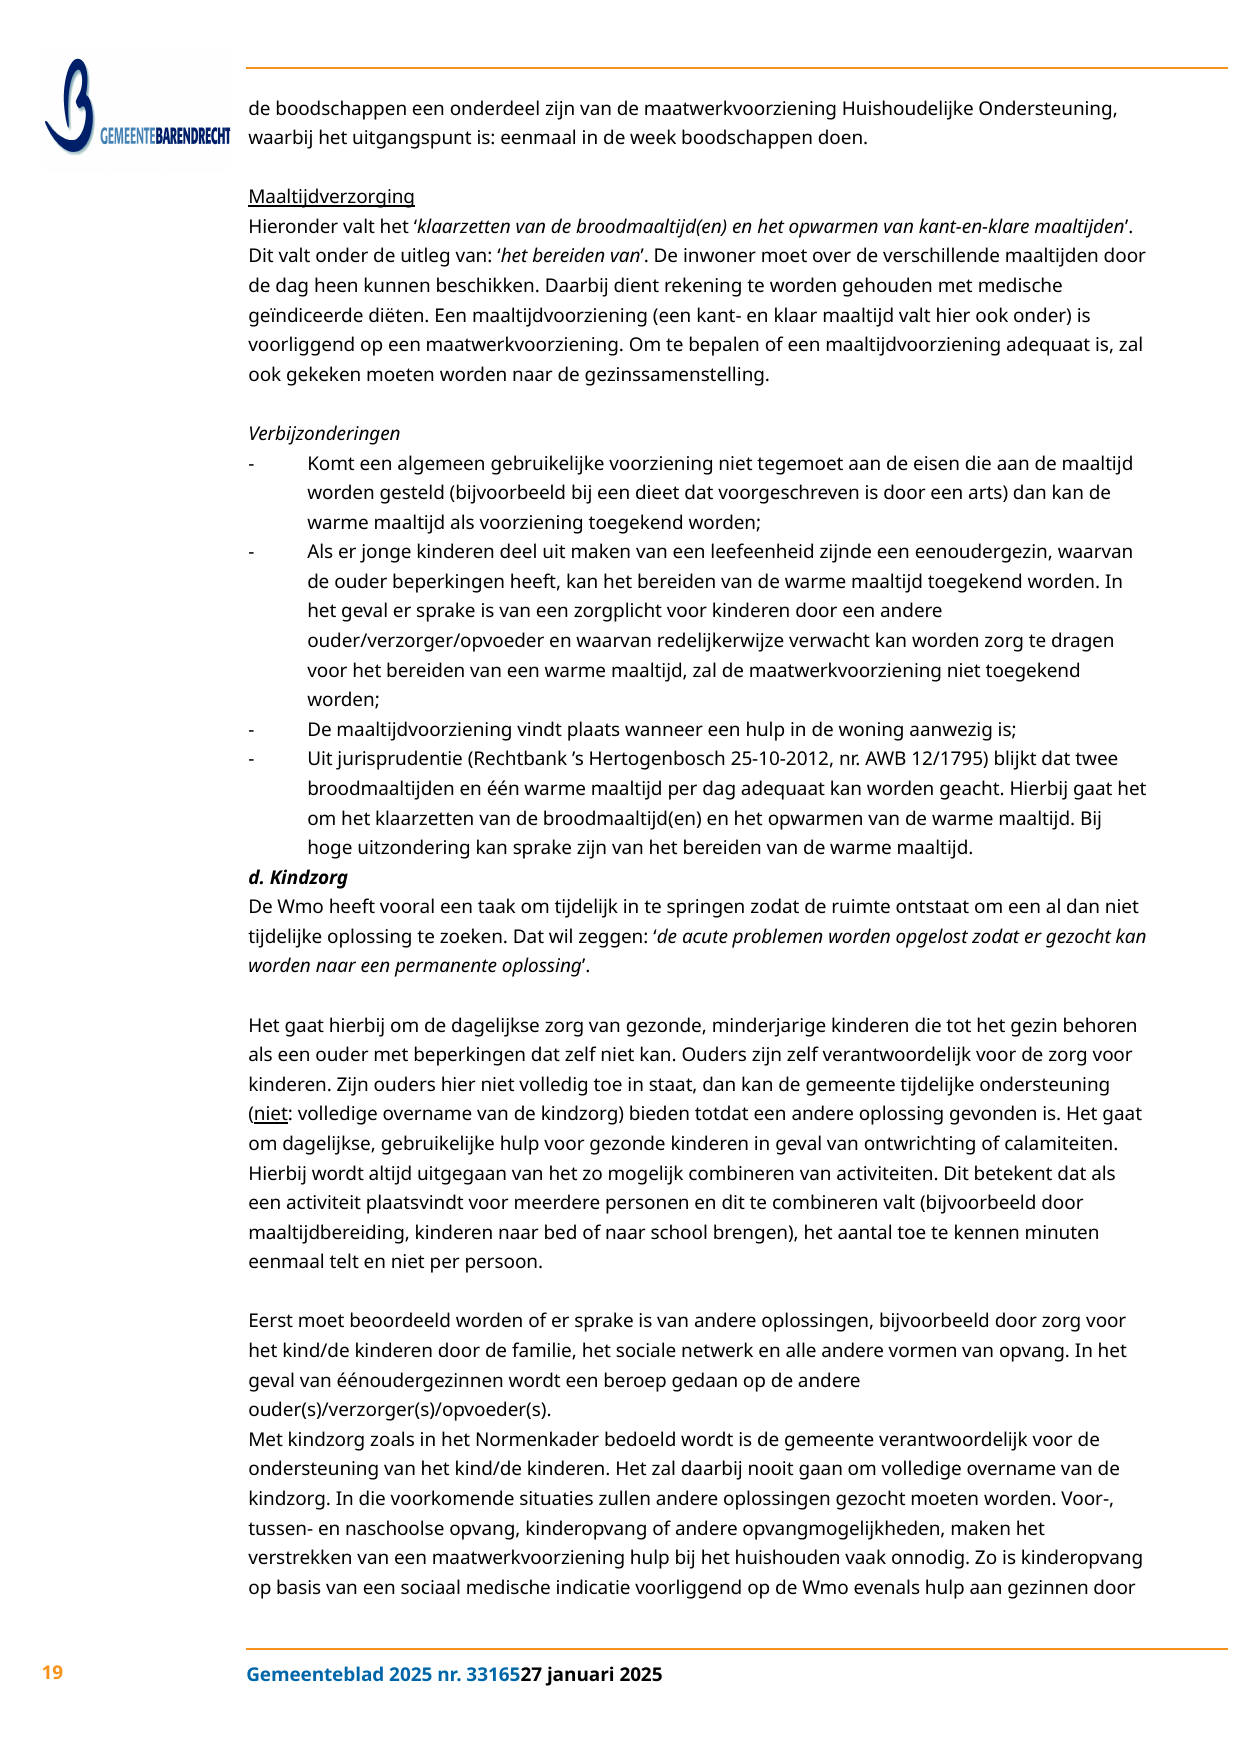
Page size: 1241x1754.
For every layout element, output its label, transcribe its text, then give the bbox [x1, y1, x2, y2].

text Het gaat hierbij om de dagelijkse zorg van gezonde, minderjarige kinderen die tot het gezin behoren als een ouder met beperkingen dat zelf niet kan. Ouders zijn zelf verantwoordelijk voor de zorg voor kinderen. Zijn ouders hier niet volledig toe in staat, dan kan de gemeente tijdelijke ondersteuning (niet: volledige overname van de kindzorg) bieden totdat een andere oplossing gevonden is. Het gaat om dagelijkse, gebruikelijke hulp voor gezonde kinderen in geval van ontwrichting of calamiteiten. Hierbij wordt altijd uitgegaan van het zo mogelijk combineren van activiteiten. Dit betekent dat als een activiteit plaatsvindt voor meerdere personen en dit te combineren valt (bijvoorbeeld door maaltijdbereiding, kinderen naar bed of naar school brengen), het aantal toe te kennen minuten eenmaal telt en niet per persoon. [248, 1012, 1152, 1274]
text Maaltijdverzorging [248, 183, 1152, 209]
text de boodschappen een onderdeel zijn van de maatwerkvoorziening Huishoudelijke Ondersteuning, waarbij het uitgangspunt is: eenmaal in de week boodschappen doen. [248, 95, 1152, 150]
text Verbijzonderingen [248, 420, 1152, 446]
list De maaltijdvoorziening vindt plaats wanneer een hulp in de woning aanwezig is; [248, 716, 1152, 742]
list Uit jurisprudentie (Rechtbank ’s Hertogenbosch 25-10-2012, nr. AWB 12/1795) blijkt dat twee broodmaaltijden en één warme maaltijd per dag adequaat kan worden geacht. Hierbij gaat het om het klaarzetten van de broodmaaltijd(en) en het opwarmen van de warme maaltijd. Bij hoge uitzondering kan sprake zijn van het bereiden van de warme maaltijd. [248, 746, 1152, 860]
picture [41, 47, 231, 172]
list Als er jonge kinderen deel uit maken van een leefeenheid zijnde een eenoudergezin, waarvan de ouder beperkingen heeft, kan het bereiden van de warme maaltijd toegekend worden. In het geval er sprake is van een zorgplicht voor kinderen door een andere ouder/verzorger/opvoeder en waarvan redelijkerwijze verwacht kan worden zorg te dragen voor het bereiden van een warme maaltijd, zal de maatwerkvoorziening niet toegekend worden; [248, 538, 1152, 712]
text De Wmo heeft vooral een taak om tijdelijk in te springen zodat de ruimte ontstaat om een al dan niet tijdelijke oplossing te zoeken. Dat wil zeggen: ‘de acute problemen worden opgelost zodat er gezocht kan worden naar een permanente oplossing’. [248, 893, 1152, 978]
text Hieronder valt het ‘klaarzetten van de broodmaaltijd(en) en het opwarmen van kant-en-klare maaltijden’. Dit valt onder de uitleg van: ‘het bereiden van’. De inwoner moet over de verschillende maaltijden door de dag heen kunnen beschikken. Daarbij dient rekening te worden gehouden met medische geïndiceerde diëten. Een maaltijdvoorziening (een kant- en klaar maaltijd valt hier ook onder) is voorliggend op een maatwerkvoorziening. Om te bepalen of een maaltijdvoorziening adequaat is, zal ook gekeken moeten worden naar de gezinssamenstelling. [248, 213, 1152, 387]
text d. Kindzorg [248, 864, 1152, 890]
text Eerst moet beoordeeld worden of er sprake is van andere oplossingen, bijvoorbeeld door zorg voor het kind/de kinderen door de familie, het sociale netwerk en alle andere vormen van opvang. In het geval van éénoudergezinnen wordt een beroep gedaan op de andere ouder(s)/verzorger(s)/opvoeder(s). [248, 1308, 1152, 1422]
text Met kindzorg zoals in het Normenkader bedoeld wordt is de gemeente verantwoordelijk voor de ondersteuning van het kind/de kinderen. Het zal daarbij nooit gaan om volledige overname van de kindzorg. In die voorkomende situaties zullen andere oplossingen gezocht moeten worden. Voor-, tussen- en naschoolse opvang, kinderopvang of andere opvangmogelijkheden, maken het verstrekken van een maatwerkvoorziening hulp bij het huishouden vaak onnodig. Zo is kinderopvang op basis van een sociaal medische indicatie voorliggend op de Wmo evenals hulp aan gezinnen door [248, 1426, 1152, 1600]
list Komt een algemeen gebruikelijke voorziening niet tegemoet aan de eisen die aan de maaltijd worden gesteld (bijvoorbeeld bij een dieet dat voorgeschreven is door een arts) dan kan de warme maaltijd als voorziening toegekend worden; [248, 450, 1152, 535]
